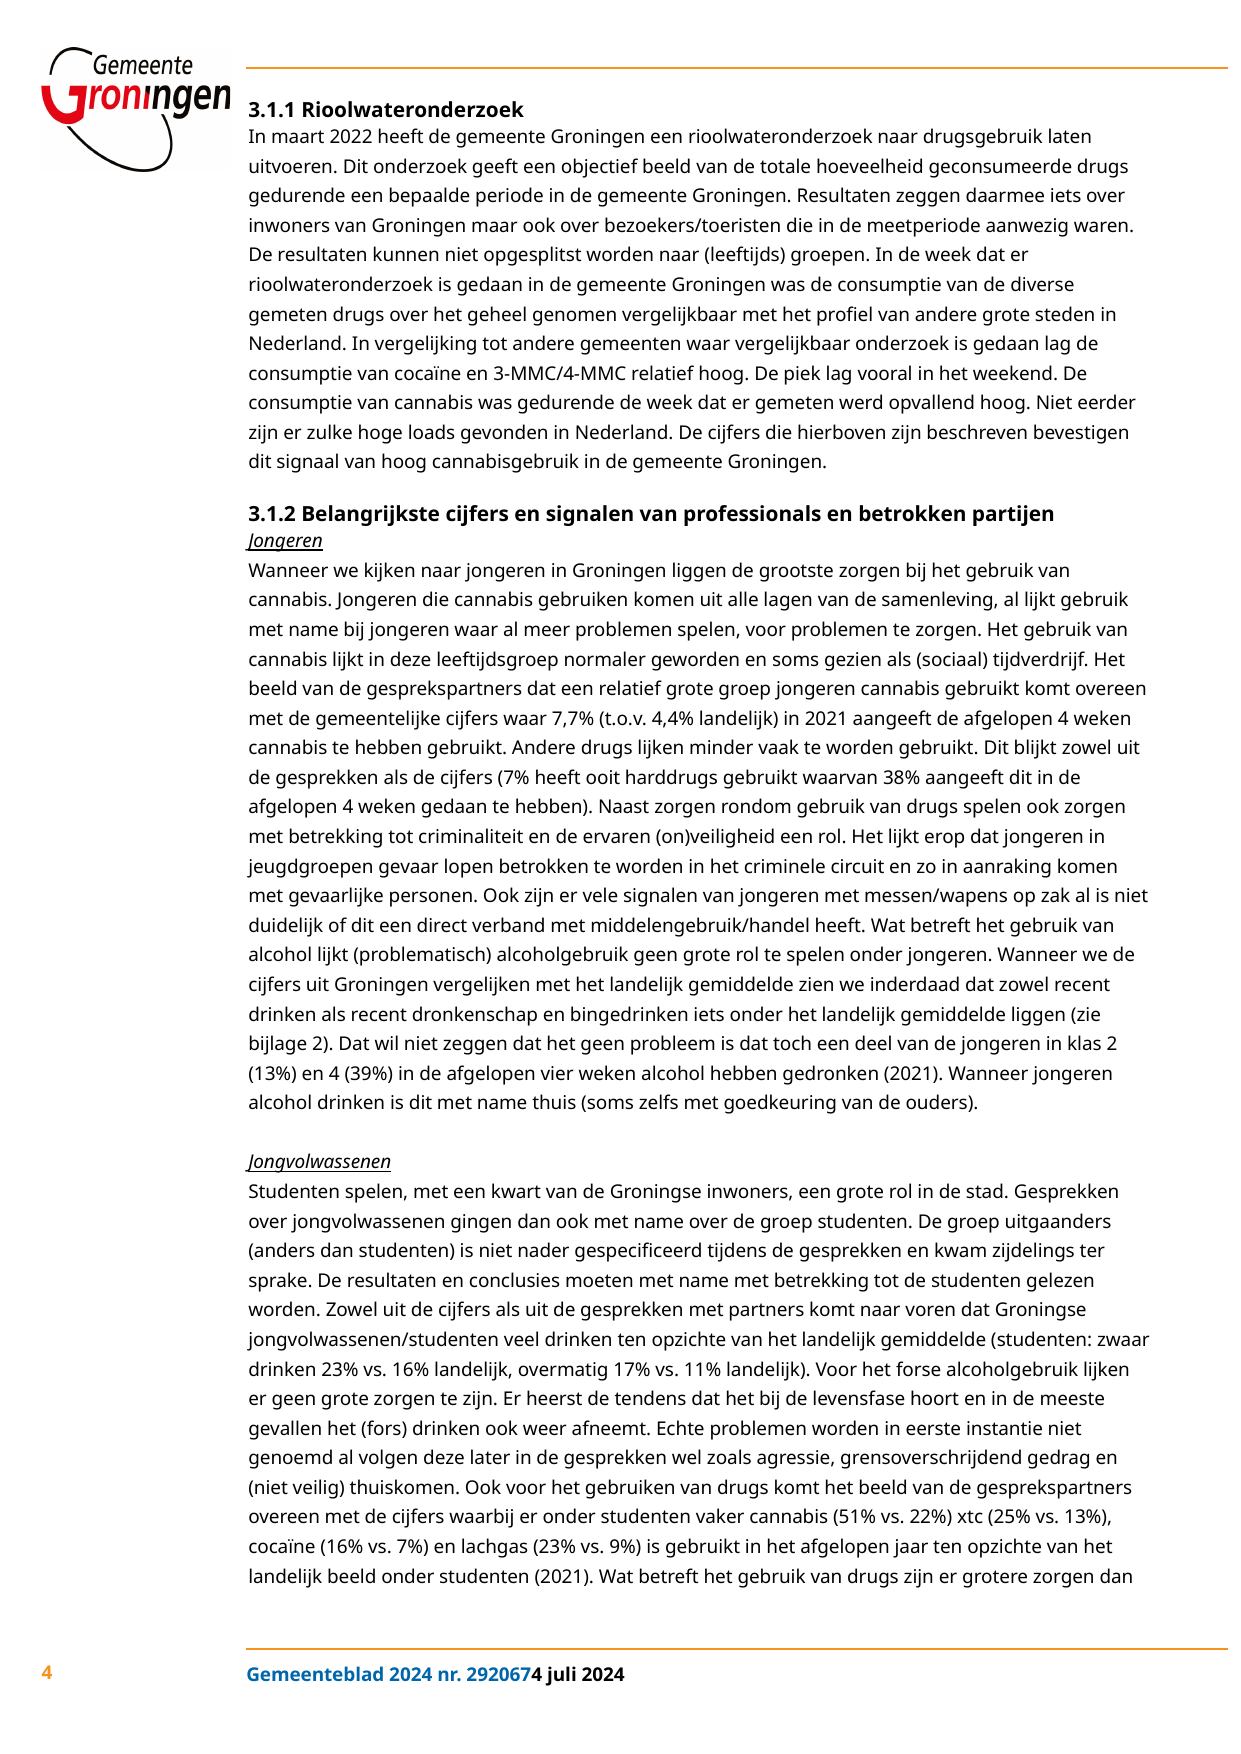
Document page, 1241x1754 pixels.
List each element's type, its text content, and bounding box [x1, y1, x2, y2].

text 3.1.1 Rioolwateronderzoek [248, 95, 1152, 123]
text In maart 2022 heeft de gemeente Groningen een rioolwateronderzoek naar drugsgebruik laten uitvoeren. Dit onderzoek geeft een objectief beeld van de totale hoeveelheid geconsumeerde drugs gedurende een bepaalde periode in de gemeente Groningen. Resultaten zeggen daarmee iets over inwoners van Groningen maar ook over bezoekers/toeristen die in de meetperiode aanwezig waren. De resultaten kunnen niet opgesplitst worden naar (leeftijds) groepen. In de week dat er rioolwateronderzoek is gedaan in de gemeente Groningen was de consumptie van de diverse gemeten drugs over het geheel genomen vergelijkbaar met het profiel van andere grote steden in Nederland. In vergelijking tot andere gemeenten waar vergelijkbaar onderzoek is gedaan lag de consumptie van cocaïne en 3-MMC/4-MMC relatief hoog. De piek lag vooral in het weekend. De consumptie van cannabis was gedurende de week dat er gemeten werd opvallend hoog. Niet eerder zijn er zulke hoge loads gevonden in Nederland. De cijfers die hierboven zijn beschreven bevestigen dit signaal van hoog cannabisgebruik in de gemeente Groningen. [248, 123, 1152, 474]
text Jongvolwassenen [248, 1149, 1152, 1174]
text 3.1.2 Belangrijkste cijfers en signalen van professionals en betrokken partijen [248, 499, 1152, 527]
picture [41, 47, 231, 172]
text Wanneer we kijken naar jongeren in Groningen liggen de grootste zorgen bij het gebruik van cannabis. Jongeren die cannabis gebruiken komen uit alle lagen van de samenleving, al lijkt gebruik met name bij jongeren waar al meer problemen spelen, voor problemen te zorgen. Het gebruik van cannabis lijkt in deze leeftijdsgroep normaler geworden en soms gezien als (sociaal) tijdverdrijf. Het beeld van de gesprekspartners dat een relatief grote groep jongeren cannabis gebruikt komt overeen met de gemeentelijke cijfers waar 7,7% (t.o.v. 4,4% landelijk) in 2021 aangeeft de afgelopen 4 weken cannabis te hebben gebruikt. Andere drugs lijken minder vaak te worden gebruikt. Dit blijkt zowel uit de gesprekken als de cijfers (7% heeft ooit harddrugs gebruikt waarvan 38% aangeeft dit in de afgelopen 4 weken gedaan te hebben). Naast zorgen rondom gebruik van drugs spelen ook zorgen met betrekking tot criminaliteit en de ervaren (on)veiligheid een rol. Het lijkt erop dat jongeren in jeugdgroepen gevaar lopen betrokken te worden in het criminele circuit en zo in aanraking komen met gevaarlijke personen. Ook zijn er vele signalen van jongeren met messen/wapens op zak al is niet duidelijk of dit een direct verband met middelengebruik/handel heeft. Wat betreft het gebruik van alcohol lijkt (problematisch) alcoholgebruik geen grote rol te spelen onder jongeren. Wanneer we de cijfers uit Groningen vergelijken met het landelijk gemiddelde zien we inderdaad dat zowel recent drinken als recent dronkenschap en bingedrinken iets onder het landelijk gemiddelde liggen (zie bijlage 2). Dat wil niet zeggen dat het geen probleem is dat toch een deel van de jongeren in klas 2 (13%) en 4 (39%) in de afgelopen vier weken alcohol hebben gedronken (2021). Wanneer jongeren alcohol drinken is dit met name thuis (soms zelfs met goedkeuring van de ouders). [248, 557, 1152, 1115]
text Jongeren [248, 527, 1152, 553]
text Studenten spelen, met een kwart van de Groningse inwoners, een grote rol in de stad. Gesprekken over jongvolwassenen gingen dan ook met name over de groep studenten. De groep uitgaanders (anders dan studenten) is niet nader gespecificeerd tijdens de gesprekken en kwam zijdelings ter sprake. De resultaten en conclusies moeten met name met betrekking tot de studenten gelezen worden. Zowel uit de cijfers als uit de gesprekken met partners komt naar voren dat Groningse jongvolwassenen/studenten veel drinken ten opzichte van het landelijk gemiddelde (studenten: zwaar drinken 23% vs. 16% landelijk, overmatig 17% vs. 11% landelijk). Voor het forse alcoholgebruik lijken er geen grote zorgen te zijn. Er heerst de tendens dat het bij de levensfase hoort en in de meeste gevallen het (fors) drinken ook weer afneemt. Echte problemen worden in eerste instantie niet genoemd al volgen deze later in de gesprekken wel zoals agressie, grensoverschrijdend gedrag en (niet veilig) thuiskomen. Ook voor het gebruiken van drugs komt het beeld van de gesprekspartners overeen met de cijfers waarbij er onder studenten vaker cannabis (51% vs. 22%) xtc (25% vs. 13%), cocaïne (16% vs. 7%) en lachgas (23% vs. 9%) is gebruikt in het afgelopen jaar ten opzichte van het landelijk beeld onder studenten (2021). Wat betreft het gebruik van drugs zijn er grotere zorgen dan [248, 1178, 1152, 1589]
